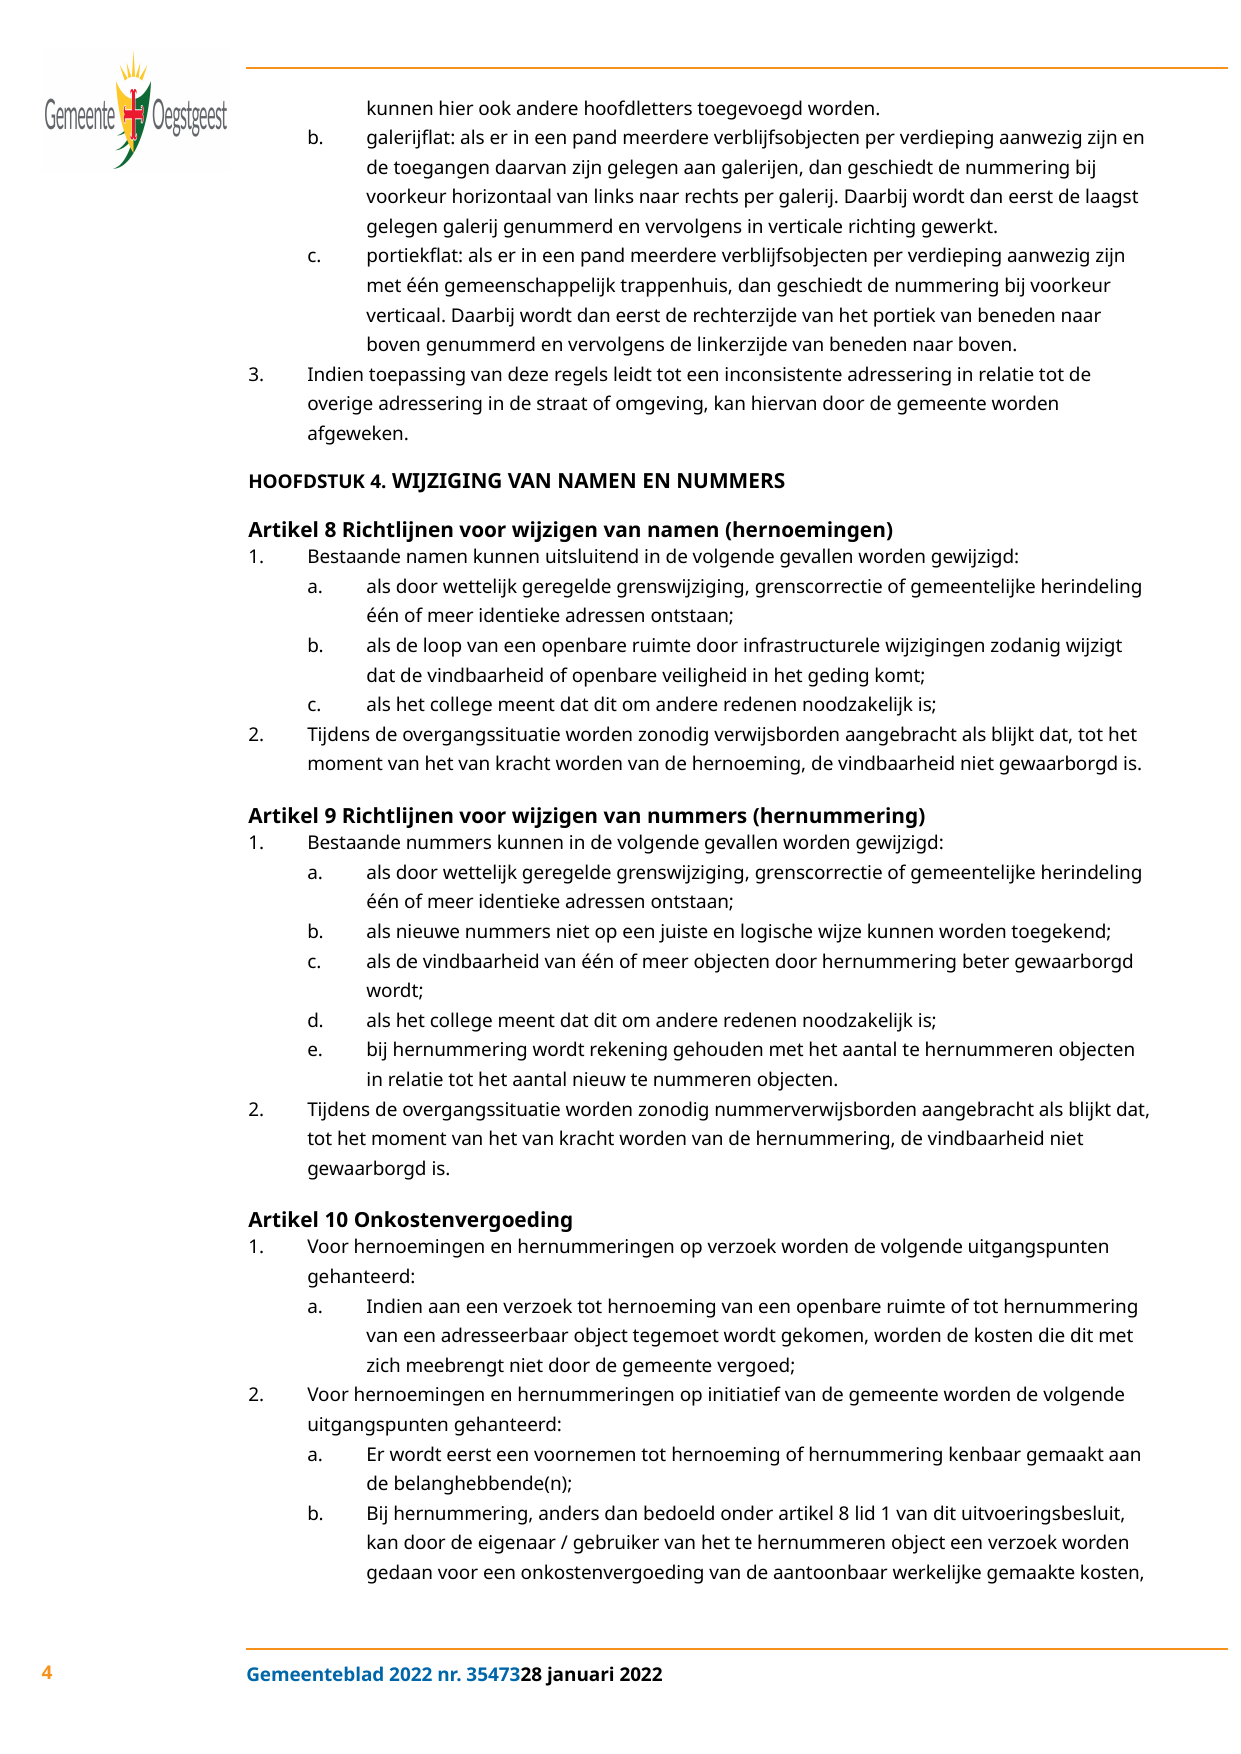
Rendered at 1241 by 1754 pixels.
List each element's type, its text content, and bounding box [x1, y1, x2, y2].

list Bestaande namen kunnen uitsluitend in de volgende gevallen worden gewijzigd: [248, 543, 1152, 569]
list Bij hernummering, anders dan bedoeld onder artikel 8 lid 1 van dit uitvoeringsbesluit, kan door de eigenaar / gebruiker van het te hernummeren object een verzoek worden gedaan voor een onkostenvergoeding van de aantoonbaar werkelijke gemaakte kosten, [307, 1500, 1152, 1585]
list galerijflat: als er in een pand meerdere verblijfsobjecten per verdieping aanwezig zijn en de toegangen daarvan zijn gelegen aan galerijen, dan geschiedt de nummering bij voorkeur horizontaal van links naar rechts per galerij. Daarbij wordt dan eerst de laagst gelegen galerij genummerd en vervolgens in verticale richting gewerkt. [307, 124, 1152, 239]
list Er wordt eerst een voornemen tot hernoeming of hernummering kenbaar gemaakt aan de belanghebbende(n); [307, 1441, 1152, 1496]
list als door wettelijk geregelde grenswijziging, grenscorrectie of gemeentelijke herindeling één of meer identieke adressen ontstaan; [307, 573, 1152, 628]
list bij hernummering wordt rekening gehouden met het aantal te hernummeren objecten in relatie tot het aantal nieuw te nummeren objecten. [307, 1037, 1152, 1092]
list als het college meent dat dit om andere redenen noodzakelijk is; [307, 691, 1152, 717]
list Tijdens de overgangssituatie worden zonodig nummerverwijsborden aangebracht als blijkt dat, tot het moment van het van kracht worden van de hernummering, de vindbaarheid niet gewaarborgd is. [248, 1096, 1152, 1181]
list als de loop van een openbare ruimte door infrastructurele wijzigingen zodanig wijzigt dat de vindbaarheid of openbare veiligheid in het geding komt; [307, 632, 1152, 688]
text Artikel 10 Onkostenvergoeding [248, 1205, 1152, 1234]
list Indien toepassing van deze regels leidt tot een inconsistente adressering in relatie tot de overige adressering in de straat of omgeving, kan hiervan door de gemeente worden afgeweken. [248, 361, 1152, 446]
list Voor hernoemingen en hernummeringen op initiatief van de gemeente worden de volgende uitgangspunten gehanteerd: [248, 1382, 1152, 1437]
list Indien aan een verzoek tot hernoeming van een openbare ruimte of tot hernummering van een adresseerbaar object tegemoet wordt gekomen, worden de kosten die dit met zich meebrengt niet door de gemeente vergoed; [307, 1293, 1152, 1378]
list als door wettelijk geregelde grenswijziging, grenscorrectie of gemeentelijke herindeling één of meer identieke adressen ontstaan; [307, 859, 1152, 914]
list als het college meent dat dit om andere redenen noodzakelijk is; [307, 1007, 1152, 1033]
list als nieuwe nummers niet op een juiste en logische wijze kunnen worden toegekend; [307, 918, 1152, 944]
list portiekflat: als er in een pand meerdere verblijfsobjecten per verdieping aanwezig zijn met één gemeenschappelijk trappenhuis, dan geschiedt de nummering bij voorkeur verticaal. Daarbij wordt dan eerst de rechterzijde van het portiek van beneden naar boven genummerd en vervolgens de linkerzijde van beneden naar boven. [307, 243, 1152, 357]
text HOOFDSTUK 4. WIJZIGING VAN NAMEN EN NUMMERS [248, 466, 1152, 494]
list Tijdens de overgangssituatie worden zonodig verwijsborden aangebracht als blijkt dat, tot het moment van het van kracht worden van de hernoeming, de vindbaarheid niet gewaarborgd is. [248, 721, 1152, 776]
list kunnen hier ook andere hoofdletters toegevoegd worden. [307, 95, 1152, 121]
picture [41, 47, 231, 172]
list Bestaande nummers kunnen in de volgende gevallen worden gewijzigd: [248, 829, 1152, 855]
text Artikel 9 Richtlijnen voor wijzigen van nummers (hernummering) [248, 801, 1152, 829]
text Artikel 8 Richtlijnen voor wijzigen van namen (hernoemingen) [248, 515, 1152, 543]
list Voor hernoemingen en hernummeringen op verzoek worden de volgende uitgangspunten gehanteerd: [248, 1234, 1152, 1289]
list als de vindbaarheid van één of meer objecten door hernummering beter gewaarborgd wordt; [307, 948, 1152, 1003]
